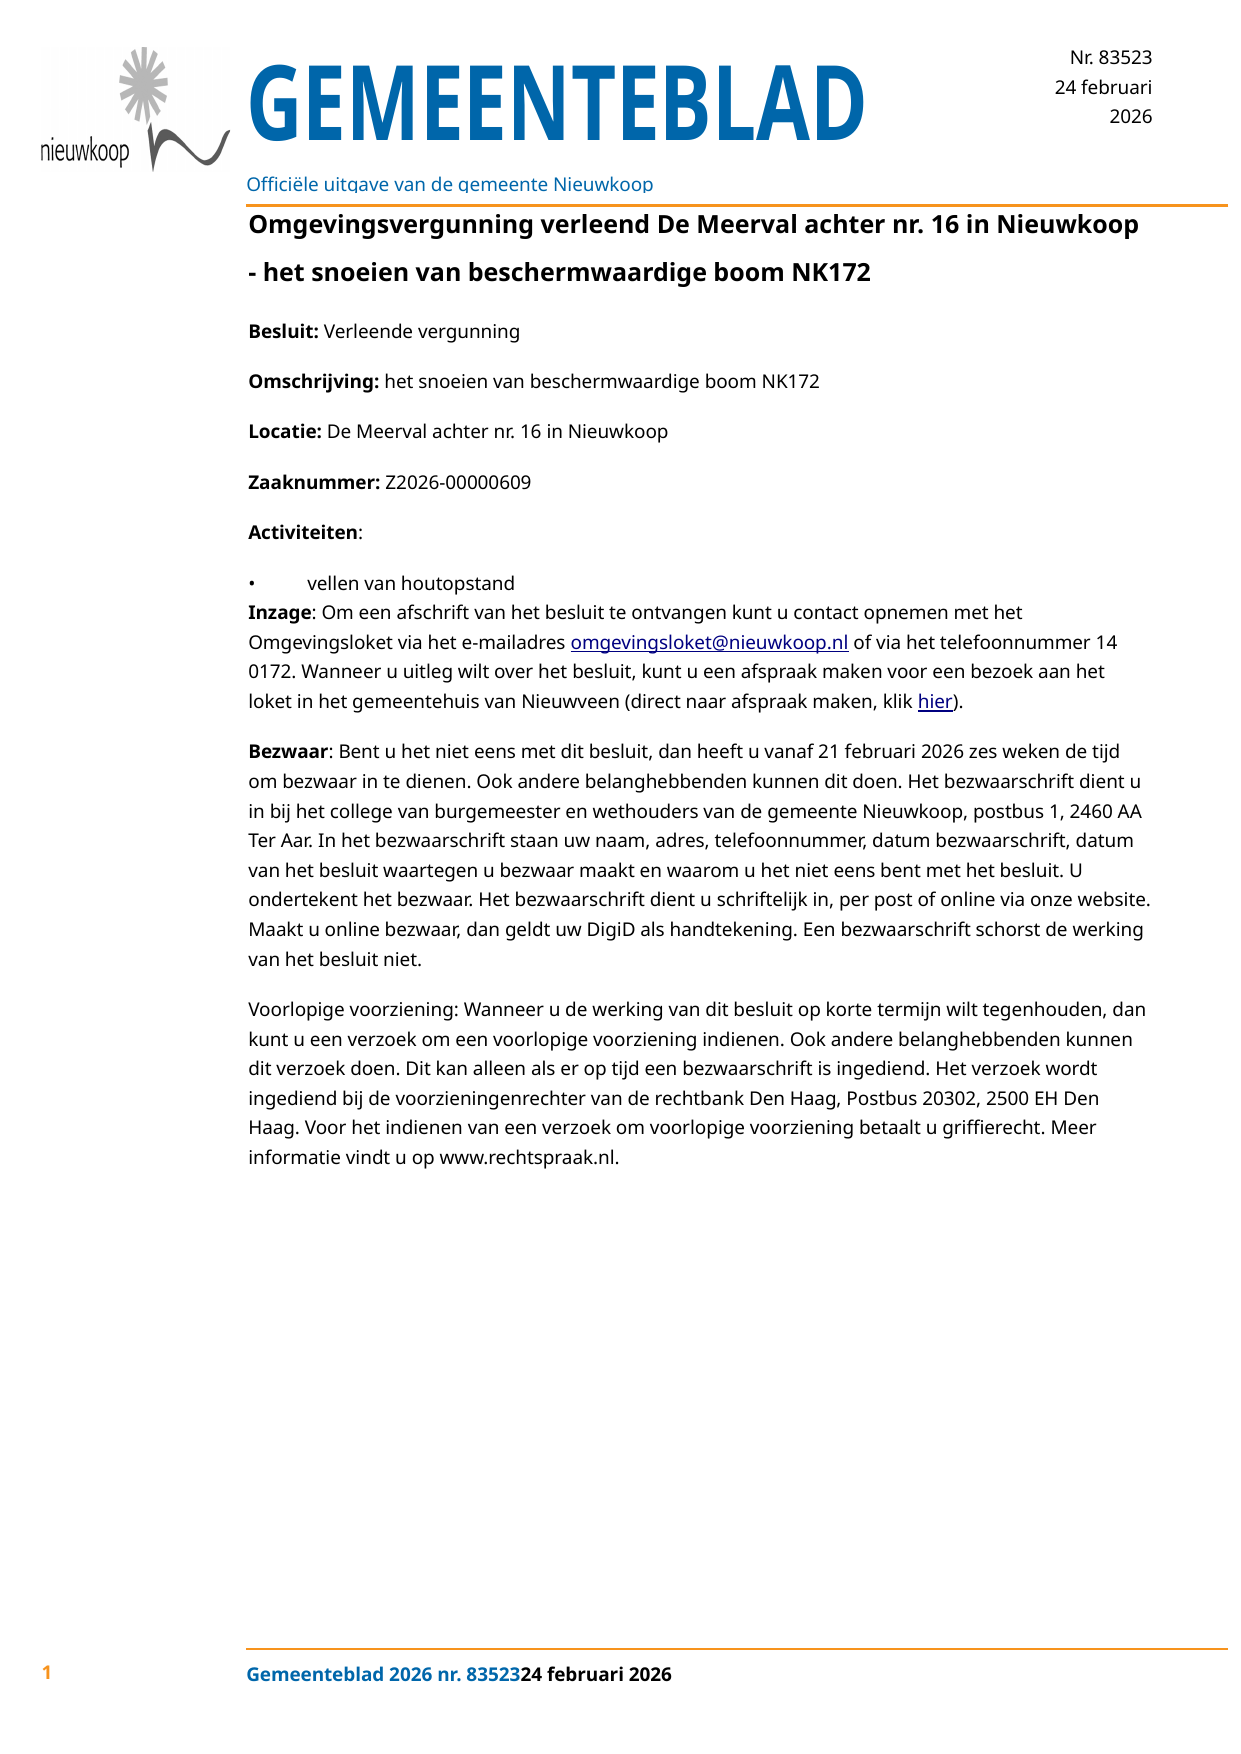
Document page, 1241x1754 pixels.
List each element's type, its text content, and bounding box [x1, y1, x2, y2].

text Activiteiten: [248, 519, 1152, 545]
text Bezwaar: Bent u het niet eens met dit besluit, dan heeft u vanaf 21 februari 2026 zes weken de tijd om bezwaar in te dienen. Ook andere belanghebbenden kunnen dit doen. Het bezwaarschrift dient u in bij het college van burgemeester en wethouders van de gemeente Nieuwkoop, postbus 1, 2460 AA Ter Aar. In het bezwaarschrift staan uw naam, adres, telefoonnummer, datum bezwaarschrift, datum van het besluit waartegen u bezwaar maakt en waarom u het niet eens bent met het besluit. U ondertekent het bezwaar. Het bezwaarschrift dient u schriftelijk in, per post of online via onze website. Maakt u online bezwaar, dan geldt uw DigiD als handtekening. Een bezwaarschrift schorst de werking van het besluit niet. [248, 739, 1152, 972]
text Omgevingsvergunning verleend De Meerval achter nr. 16 in Nieuwkoop - het snoeien van beschermwaardige boom NK172 [248, 207, 1152, 288]
text Inzage: Om een afschrift van het besluit te ontvangen kunt u contact opnemen met het Omgevingsloket via het e-mailadres omgevingsloket@nieuwkoop.nl of via het telefoonnummer 14 0172. Wanneer u uitleg wilt over het besluit, kunt u een afspraak maken voor een bezoek aan het loket in het gemeentehuis van Nieuwveen (direct naar afspraak maken, klik hier). [248, 599, 1152, 714]
text Omschrijving: het snoeien van beschermwaardige boom NK172 [248, 368, 1152, 394]
text Locatie: De Meerval achter nr. 16 in Nieuwkoop [248, 419, 1152, 444]
text Voorlopige voorziening: Wanneer u de werking van dit besluit op korte termijn wilt tegenhouden, dan kunt u een verzoek om een voorlopige voorziening indienen. Ook andere belanghebbenden kunnen dit verzoek doen. Dit kan alleen als er op tijd een bezwaarschrift is ingediend. Het verzoek wordt ingediend bij de voorzieningenrechter van de rechtbank Den Haag, Postbus 20302, 2500 EH Den Haag. Voor het indienen van een verzoek om voorlopige voorziening betaalt u griffierecht. Meer informatie vindt u op www.rechtspraak.nl. [248, 996, 1152, 1170]
text Zaaknummer: Z2026-00000609 [248, 469, 1152, 495]
picture [41, 47, 231, 172]
text Besluit: Verleende vergunning [248, 318, 1152, 344]
list vellen van houtopstand [248, 570, 1152, 596]
